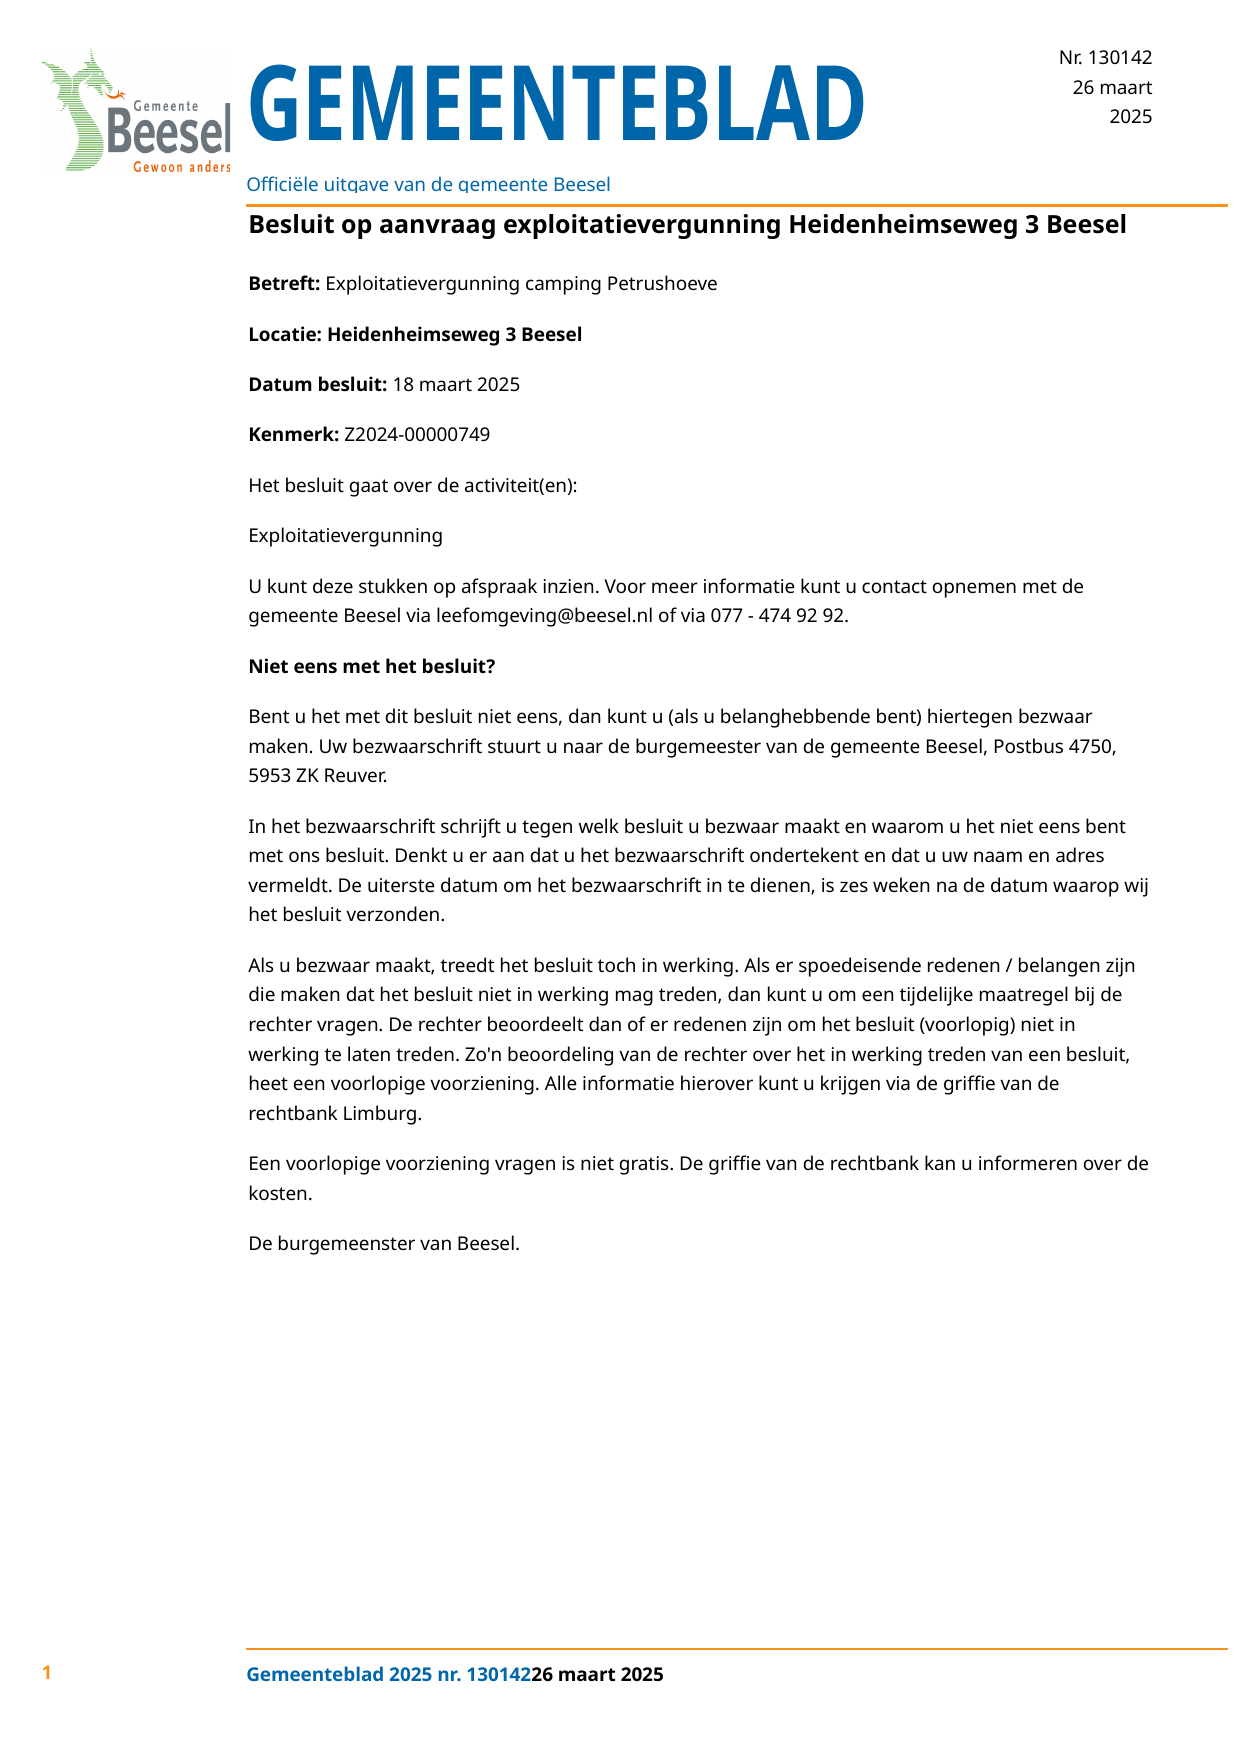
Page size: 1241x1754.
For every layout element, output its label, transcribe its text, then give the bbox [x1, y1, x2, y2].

text In het bezwaarschrift schrijft u tegen welk besluit u bezwaar maakt en waarom u het niet eens bent met ons besluit. Denkt u er aan dat u het bezwaarschrift ondertekent en dat u uw naam en adres vermeldt. De uiterste datum om het bezwaarschrift in te dienen, is zes weken na de datum waarop wij het besluit verzonden. [248, 813, 1152, 927]
text Datum besluit: 18 maart 2025 [248, 371, 1152, 397]
text Locatie: Heidenheimseweg 3 Beesel [248, 321, 1152, 346]
text Het besluit gaat over de activiteit(en): [248, 472, 1152, 498]
text De burgemeenster van Beesel. [248, 1230, 1152, 1256]
text Bent u het met dit besluit niet eens, dan kunt u (als u belanghebbende bent) hiertegen bezwaar maken. Uw bezwaarschrift stuurt u naar de burgemeester van de gemeente Beesel, Postbus 4750, 5953 ZK Reuver. [248, 703, 1152, 788]
text Betreft: Exploitatievergunning camping Petrushoeve [248, 270, 1152, 296]
picture [41, 47, 231, 172]
text Besluit op aanvraag exploitatievergunning Heidenheimseweg 3 Beesel [248, 207, 1152, 241]
text U kunt deze stukken op afspraak inzien. Voor meer informatie kunt u contact opnemen met de gemeente Beesel via leefomgeving@beesel.nl of via 077 - 474 92 92. [248, 573, 1152, 628]
text Exploitatievergunning [248, 522, 1152, 548]
text Kenmerk: Z2024-00000749 [248, 422, 1152, 447]
text Een voorlopige voorziening vragen is niet gratis. De griffie van de rechtbank kan u informeren over de kosten. [248, 1150, 1152, 1206]
text Niet eens met het besluit? [248, 653, 1152, 678]
text Als u bezwaar maakt, treedt het besluit toch in werking. Als er spoedeisende redenen / belangen zijn die maken dat het besluit niet in werking mag treden, dan kunt u om een tijdelijke maatregel bij de rechter vragen. De rechter beoordeelt dan of er redenen zijn om het besluit (voorlopig) niet in werking te laten treden. Zo'n beoordeling van de rechter over het in werking treden van een besluit, heet een voorlopige voorziening. Alle informatie hierover kunt u krijgen via de griffie van de rechtbank Limburg. [248, 952, 1152, 1126]
